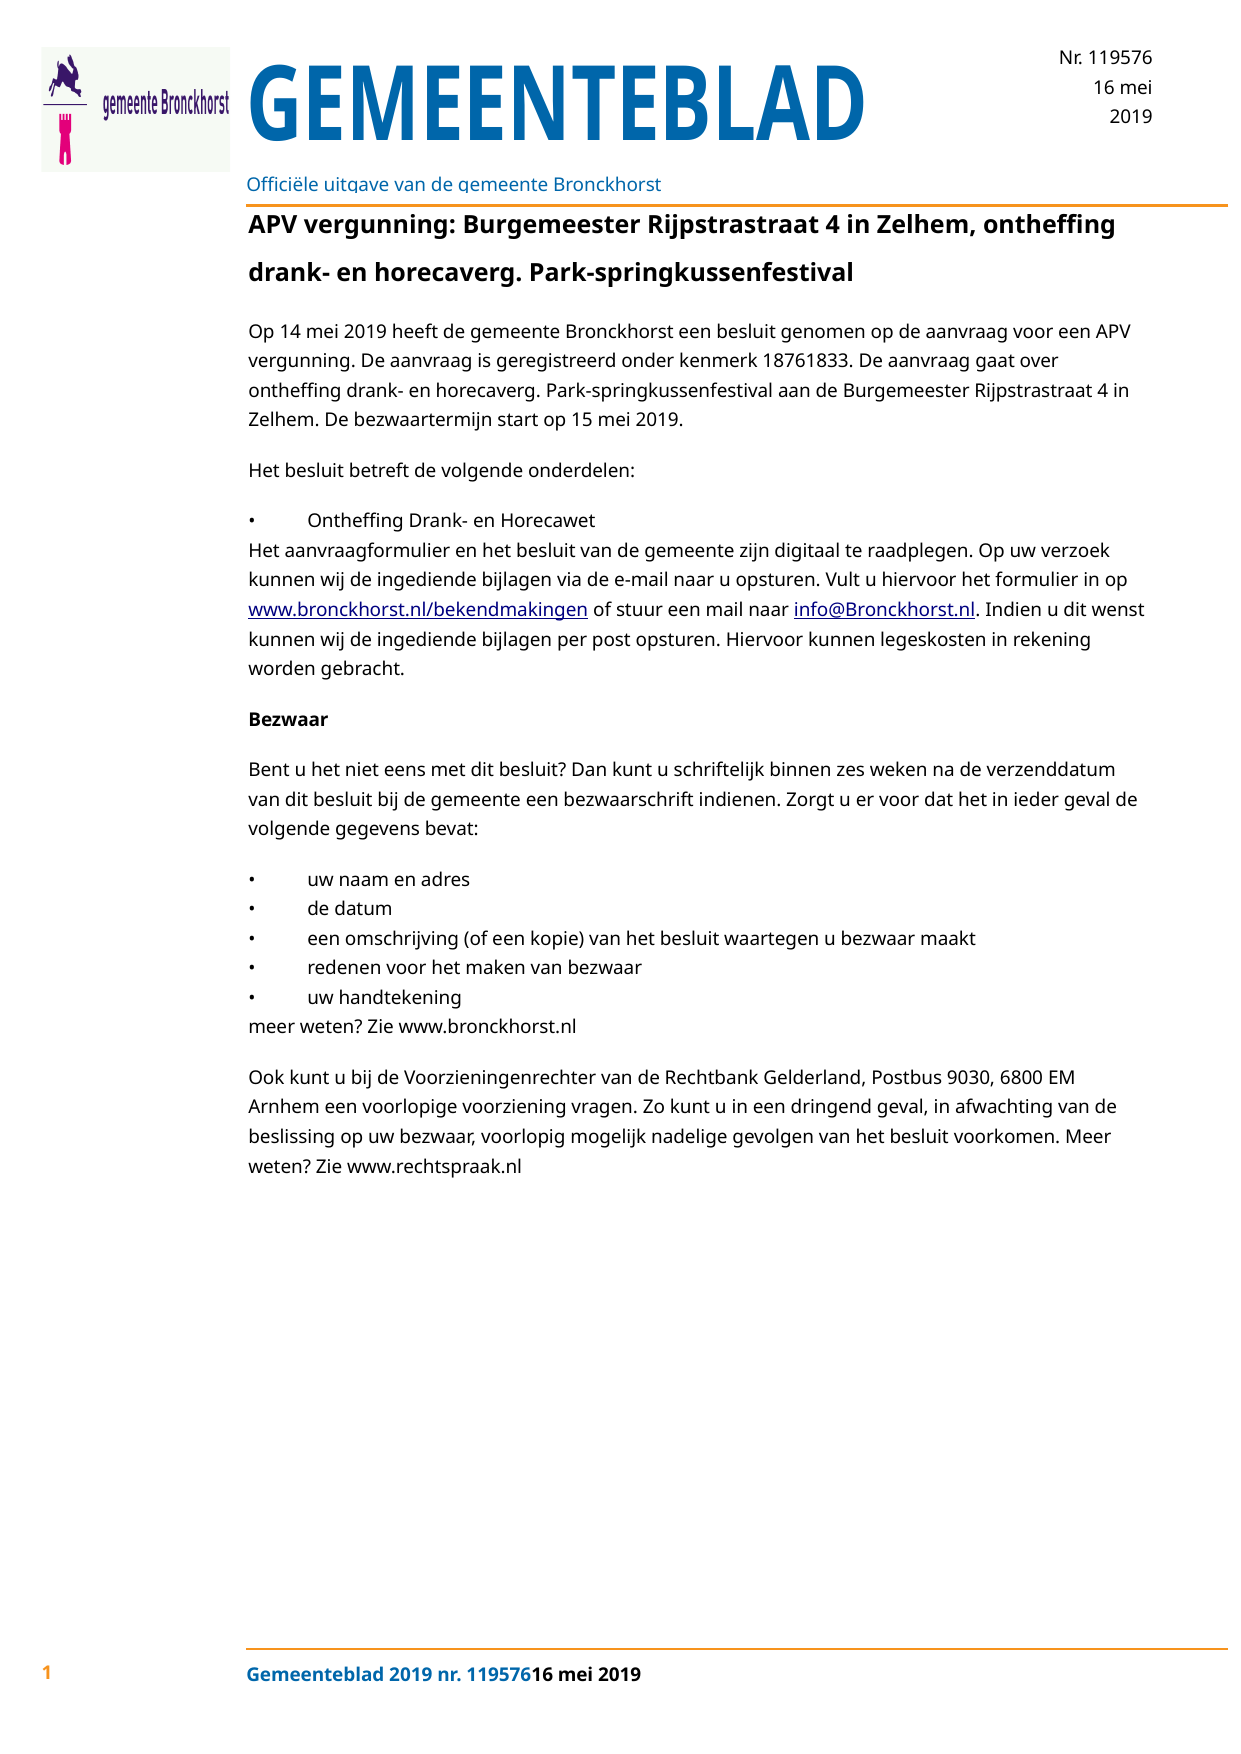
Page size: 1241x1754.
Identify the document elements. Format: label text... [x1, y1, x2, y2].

list de datum [248, 895, 1152, 921]
text Ook kunt u bij de Voorzieningenrechter van de Rechtbank Gelderland, Postbus 9030, 6800 EM Arnhem een voorlopige voorziening vragen. Zo kunt u in een dringend geval, in afwachting van de beslissing op uw bezwaar, voorlopig mogelijk nadelige gevolgen van het besluit voorkomen. Meer weten? Zie www.rechtspraak.nl [248, 1064, 1152, 1179]
picture [41, 47, 231, 172]
text meer weten? Zie www.bronckhorst.nl [248, 1014, 1152, 1039]
text Bezwaar [248, 706, 1152, 732]
list een omschrijving (of een kopie) van het besluit waartegen u bezwaar maakt [248, 925, 1152, 951]
text Op 14 mei 2019 heeft de gemeente Bronckhorst een besluit genomen op de aanvraag voor een APV vergunning. De aanvraag is geregistreerd onder kenmerk 18761833. De aanvraag gaat over ontheffing drank- en horecaverg. Park-springkussenfestival aan de Burgemeester Rijpstrastraat 4 in Zelhem. De bezwaartermijn start op 15 mei 2019. [248, 318, 1152, 432]
list uw naam en adres [248, 866, 1152, 892]
text Het besluit betreft de volgende onderdelen: [248, 457, 1152, 483]
list Ontheffing Drank- en Horecawet [248, 507, 1152, 533]
list redenen voor het maken van bezwaar [248, 954, 1152, 980]
list uw handtekening [248, 984, 1152, 1010]
text Het aanvraagformulier en het besluit van de gemeente zijn digitaal te raadplegen. Op uw verzoek kunnen wij de ingediende bijlagen via de e-mail naar u opsturen. Vult u hiervoor het formulier in op www.bronckhorst.nl/bekendmakingen of stuur een mail naar info@Bronckhorst.nl. Indien u dit wenst kunnen wij de ingediende bijlagen per post opsturen. Hiervoor kunnen legeskosten in rekening worden gebracht. [248, 537, 1152, 681]
text Bent u het niet eens met dit besluit? Dan kunt u schriftelijk binnen zes weken na de verzenddatum van dit besluit bij de gemeente een bezwaarschrift indienen. Zorgt u er voor dat het in ieder geval de volgende gegevens bevat: [248, 756, 1152, 841]
text APV vergunning: Burgemeester Rijpstrastraat 4 in Zelhem, ontheffing drank- en horecaverg. Park-springkussenfestival [248, 207, 1152, 288]
